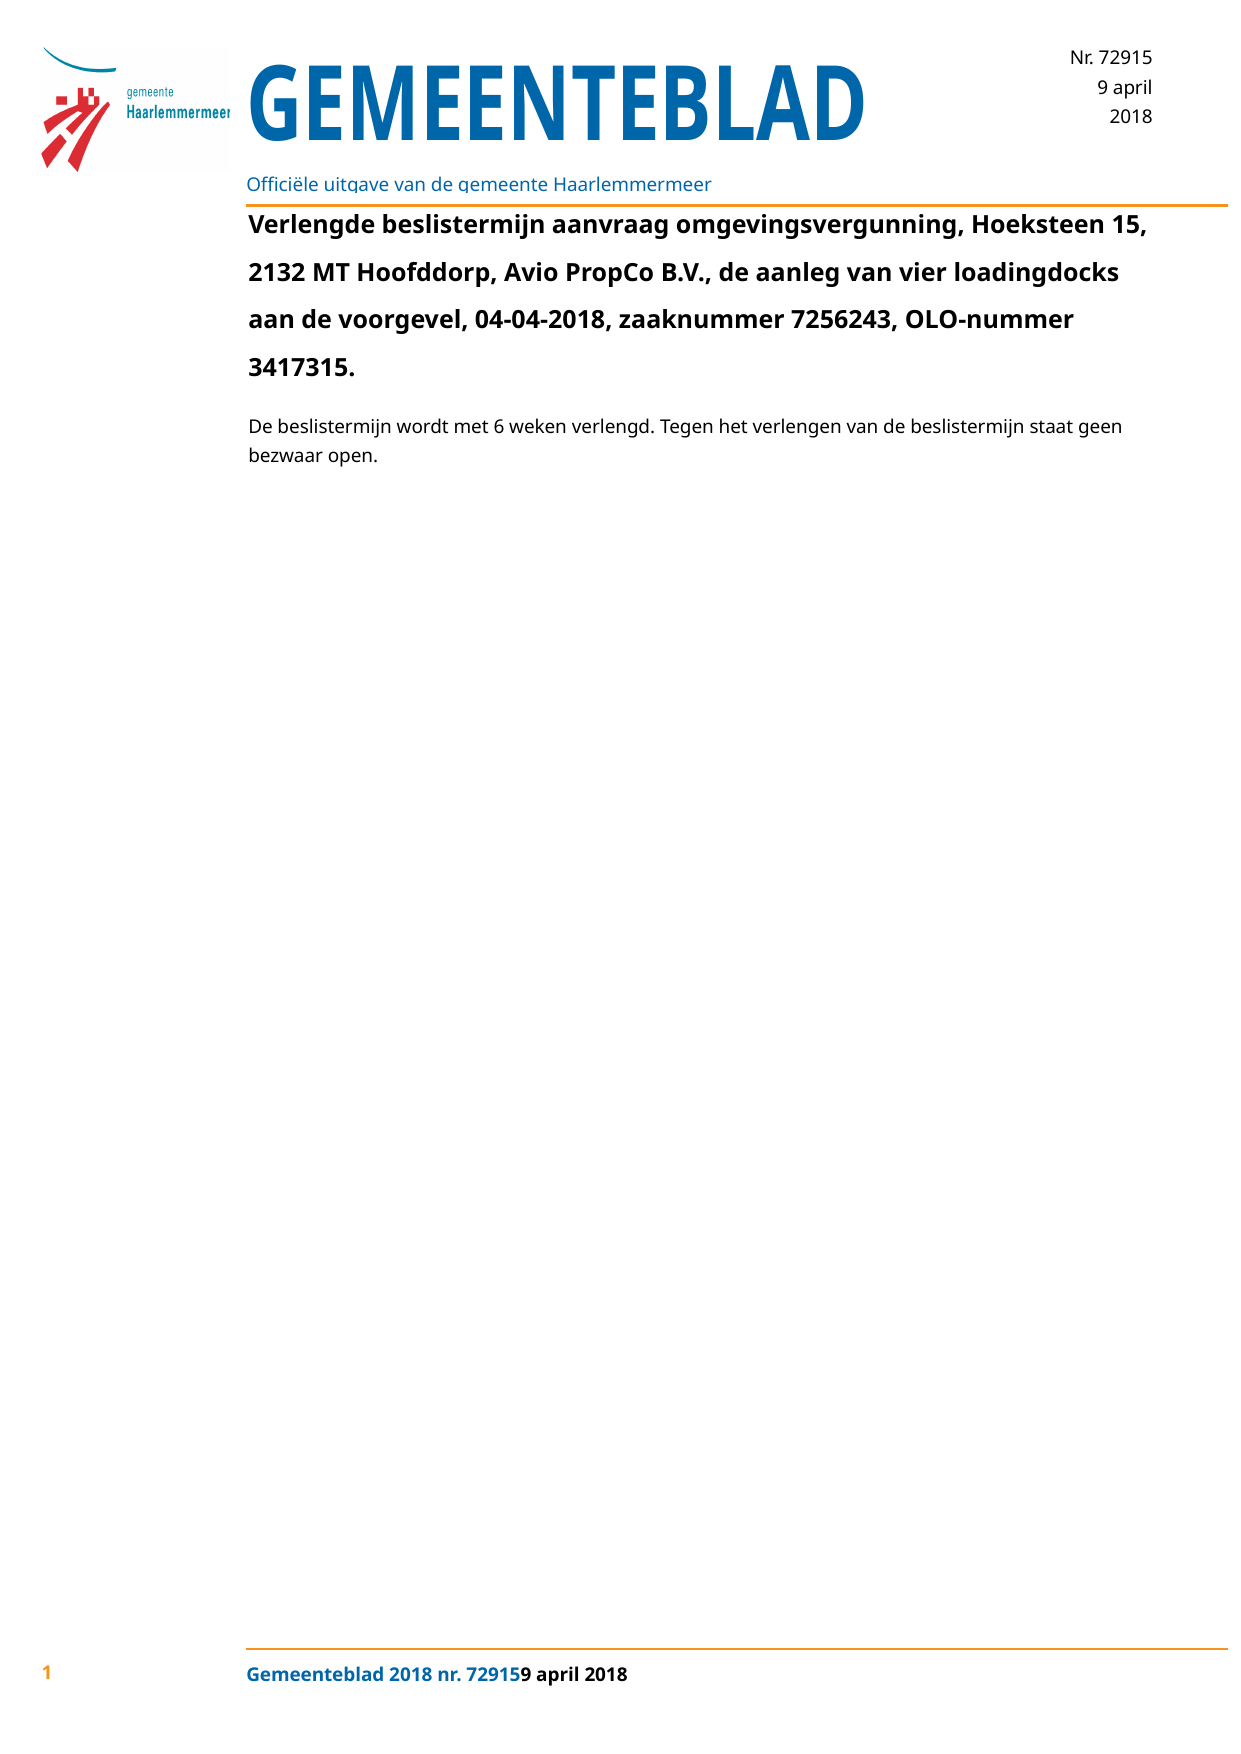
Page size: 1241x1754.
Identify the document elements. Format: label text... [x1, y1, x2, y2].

text Verlengde beslistermijn aanvraag omgevingsvergunning, Hoeksteen 15, 2132 MT Hoofddorp, Avio PropCo B.V., de aanleg van vier loadingdocks aan de voorgevel, 04-04-2018, zaaknummer 7256243, OLO-nummer 3417315. [248, 207, 1152, 384]
picture [41, 47, 231, 172]
text De beslistermijn wordt met 6 weken verlengd. Tegen het verlengen van de beslistermijn staat geen bezwaar open. [248, 413, 1152, 468]
